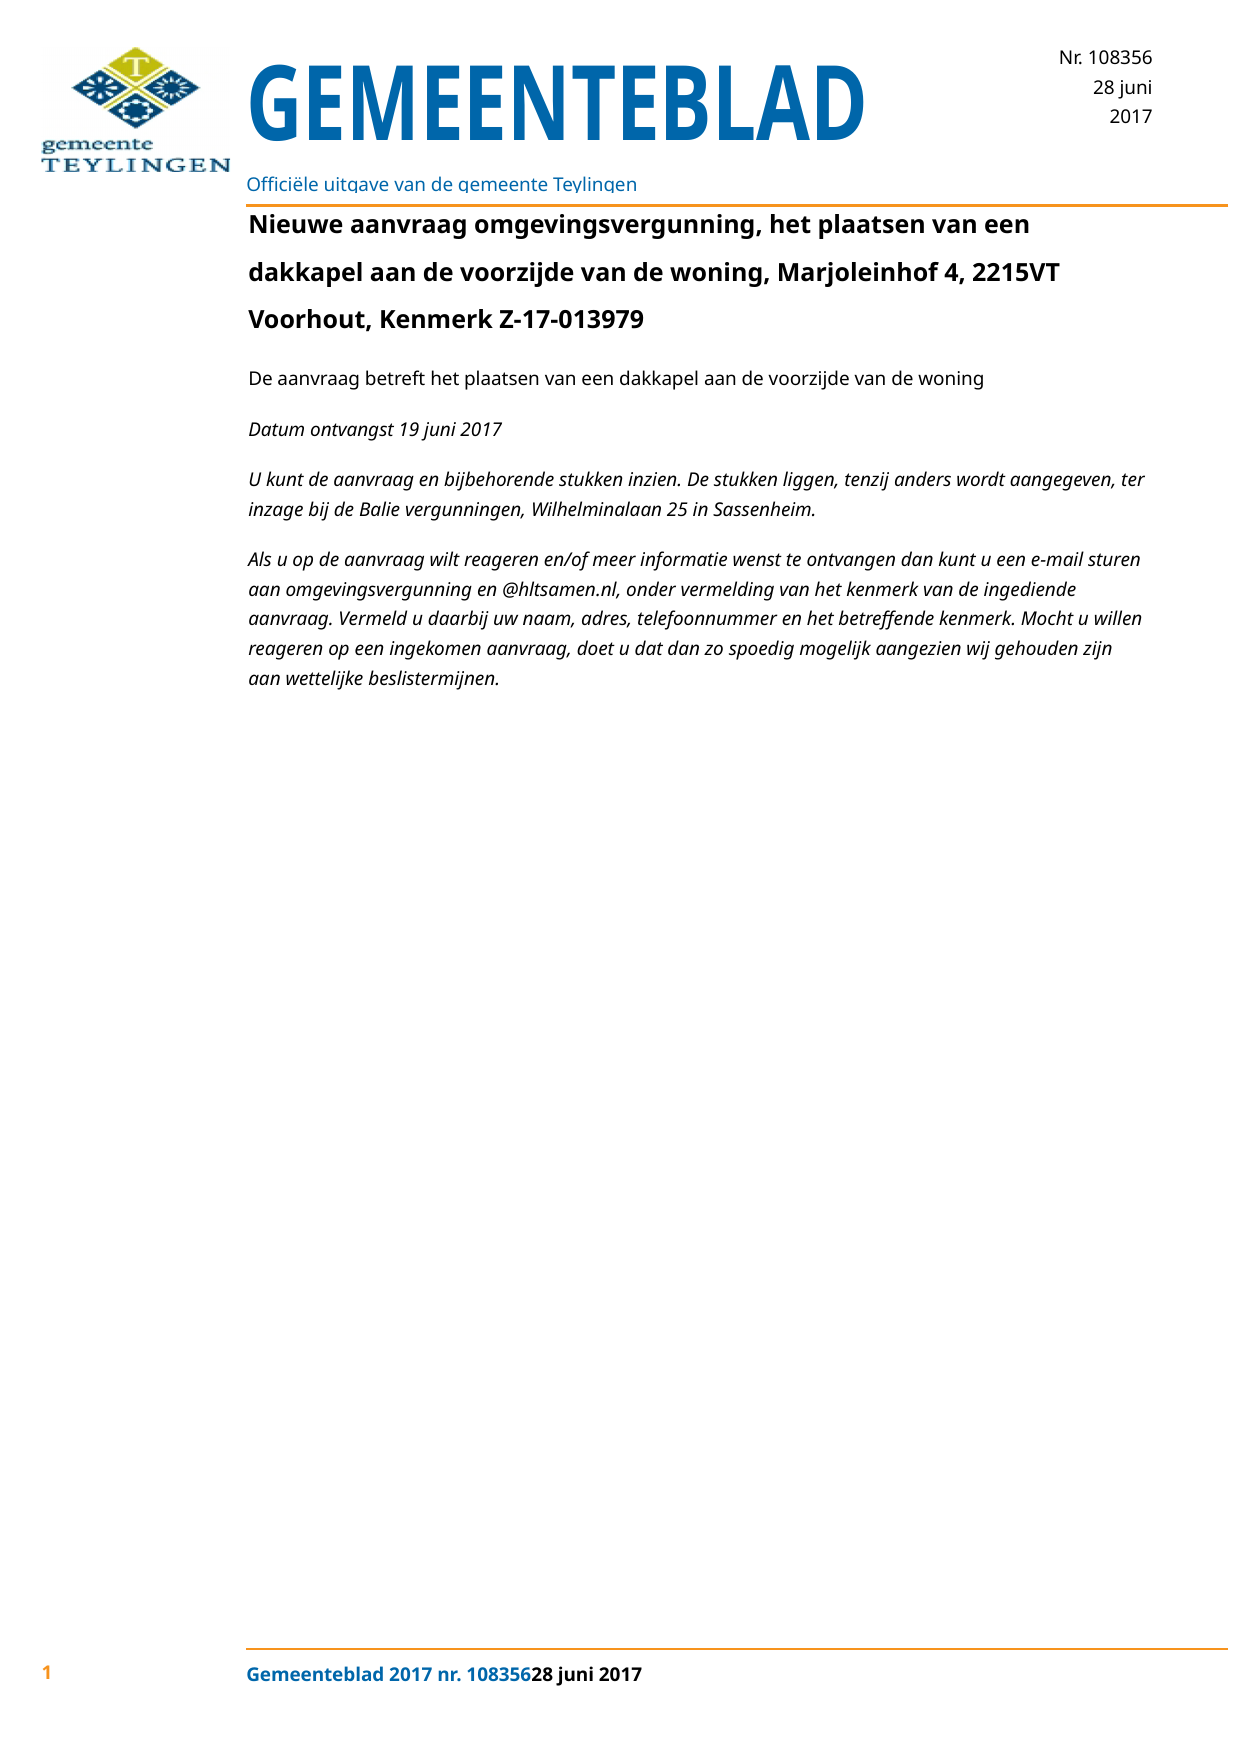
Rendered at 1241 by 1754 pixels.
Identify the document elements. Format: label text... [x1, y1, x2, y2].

text U kunt de aanvraag en bijbehorende stukken inzien. De stukken liggen, tenzij anders wordt aangegeven, ter inzage bij de Balie vergunningen, Wilhelminalaan 25 in Sassenheim. [248, 466, 1152, 522]
picture [41, 47, 231, 172]
text De aanvraag betreft het plaatsen van een dakkapel aan de voorzijde van de woning [248, 366, 1152, 391]
text Datum ontvangst 19 juni 2017 [248, 416, 1152, 442]
text Nieuwe aanvraag omgevingsvergunning, het plaatsen van een dakkapel aan de voorzijde van de woning, Marjoleinhof 4, 2215VT Voorhout, Kenmerk Z-17-013979 [248, 207, 1152, 336]
text Als u op de aanvraag wilt reageren en/of meer informatie wenst te ontvangen dan kunt u een e-mail sturen aan omgevingsvergunning en @hltsamen.nl, onder vermelding van het kenmerk van de ingediende aanvraag. Vermeld u daarbij uw naam, adres, telefoonnummer en het betreffende kenmerk. Mocht u willen reageren op een ingekomen aanvraag, doet u dat dan zo spoedig mogelijk aangezien wij gehouden zijn aan wettelijke beslistermijnen. [248, 546, 1152, 690]
